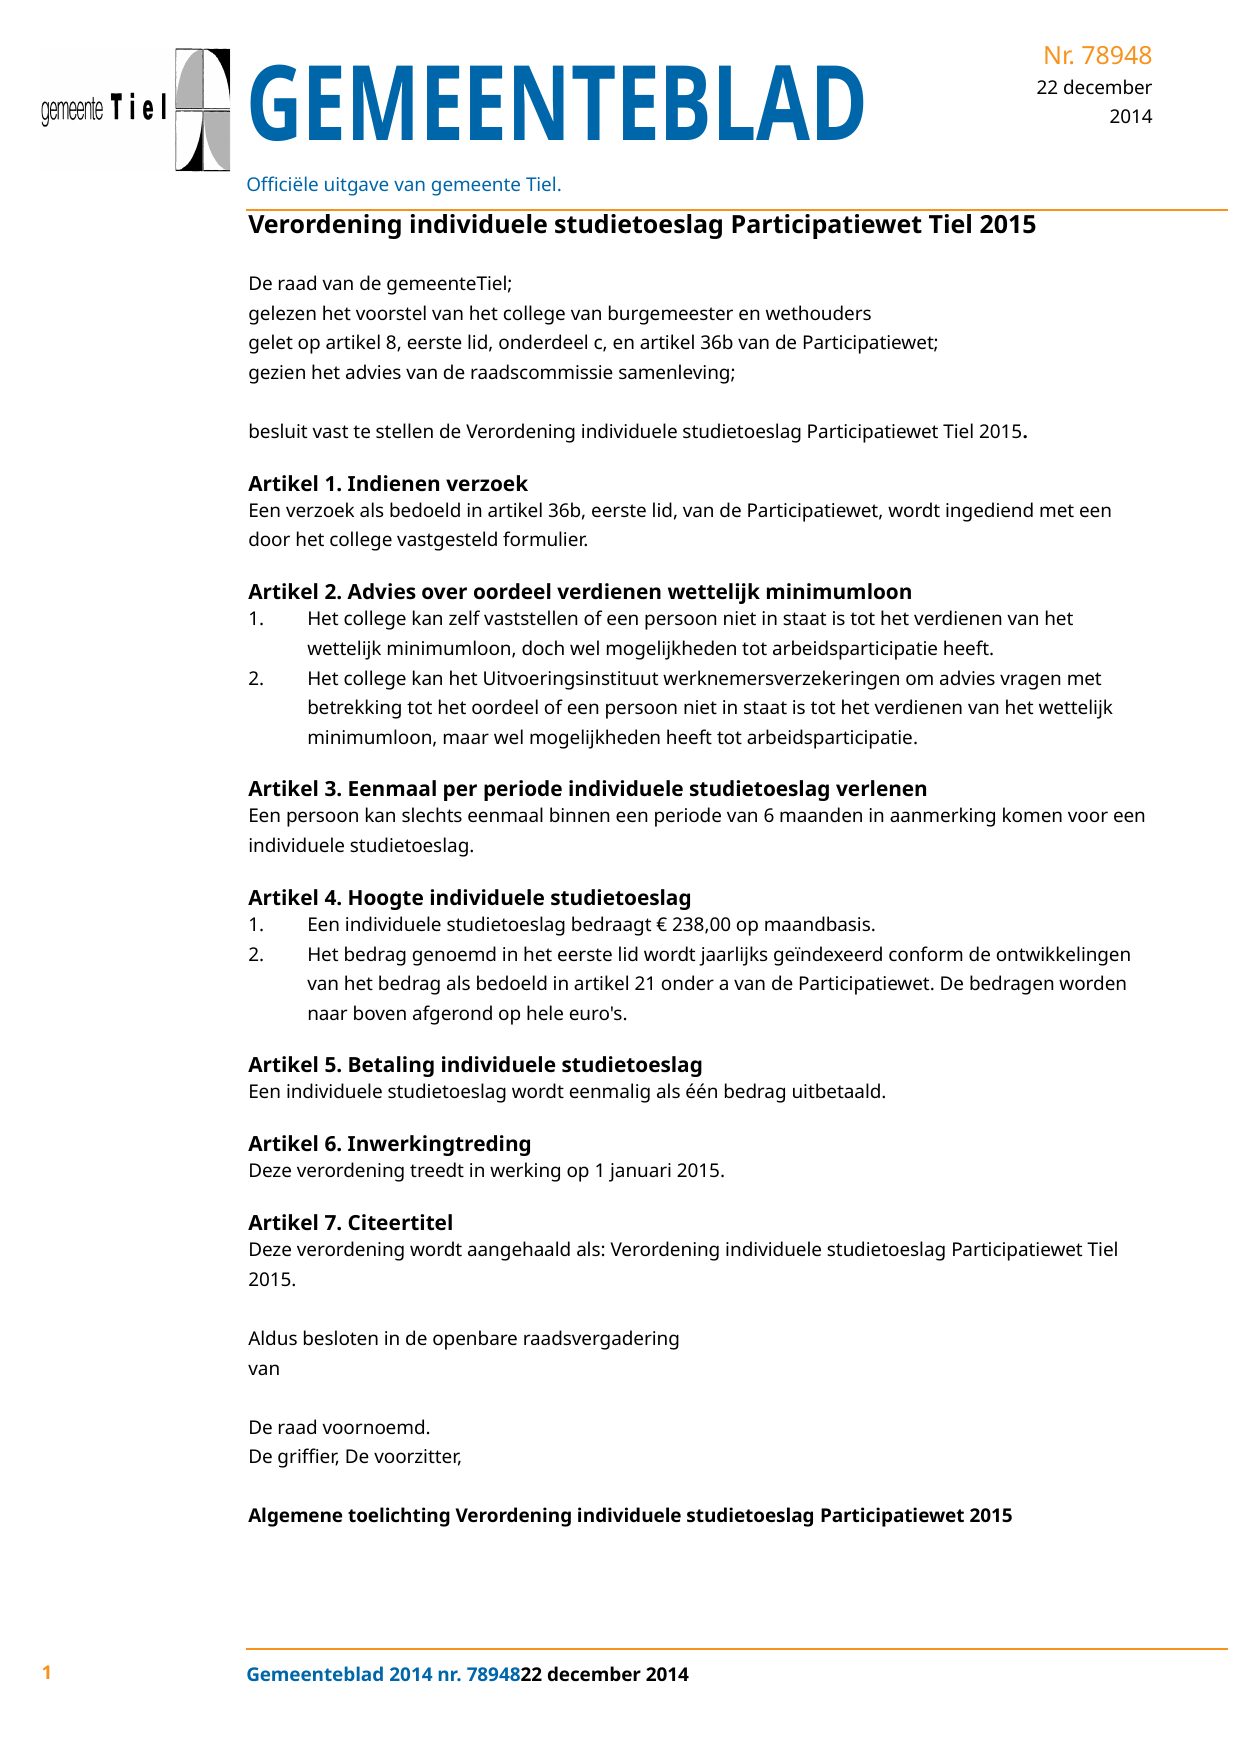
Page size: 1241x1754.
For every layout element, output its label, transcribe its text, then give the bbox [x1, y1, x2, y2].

text van [248, 1355, 1152, 1381]
list Het college kan zelf vaststellen of een persoon niet in staat is tot het verdienen van het wettelijk minimumloon, doch wel mogelijkheden tot arbeidsparticipatie heeft. [248, 606, 1152, 661]
text Een persoon kan slechts eenmaal binnen een periode van 6 maanden in aanmerking komen voor een individuele studietoeslag. [248, 803, 1152, 858]
text gelezen het voorstel van het college van burgemeester en wethouders [248, 300, 1152, 326]
list Het bedrag genoemd in het eerste lid wordt jaarlijks geïndexeerd conform de ontwikkelingen van het bedrag als bedoeld in artikel 21 onder a van de Participatiewet. De bedragen worden naar boven afgerond op hele euro's. [248, 941, 1152, 1026]
list Het college kan het Uitvoeringsinstituut werknemersverzekeringen om advies vragen met betrekking tot het oordeel of een persoon niet in staat is tot het verdienen van het wettelijk minimumloon, maar wel mogelijkheden heeft tot arbeidsparticipatie. [248, 665, 1152, 749]
text Artikel 6. Inwerkingtreding [248, 1129, 1152, 1158]
text Deze verordening wordt aangehaald als: Verordening individuele studietoeslag Participatiewet Tiel 2015. [248, 1236, 1152, 1292]
text Artikel 3. Eenmaal per periode individuele studietoeslag verlenen [248, 774, 1152, 803]
text gezien het advies van de raadscommissie samenleving; [248, 359, 1152, 385]
picture [41, 47, 231, 172]
text De raad voornoemd. [248, 1414, 1152, 1440]
text Artikel 7. Citeertitel [248, 1208, 1152, 1236]
text Artikel 2. Advies over oordeel verdienen wettelijk minimumloon [248, 577, 1152, 606]
text Artikel 1. Indienen verzoek [248, 469, 1152, 497]
text Een verzoek als bedoeld in artikel 36b, eerste lid, van de Participatiewet, wordt ingediend met een door het college vastgesteld formulier. [248, 497, 1152, 552]
text Verordening individuele studietoeslag Participatiewet Tiel 2015 [248, 211, 1152, 241]
text De griffier, De voorzitter, [248, 1443, 1152, 1469]
text Deze verordening treedt in werking op 1 januari 2015. [248, 1158, 1152, 1183]
text Aldus besloten in de openbare raadsvergadering [248, 1325, 1152, 1351]
text Algemene toelichting Verordening individuele studietoeslag Participatiewet 2015 [248, 1503, 1152, 1528]
text gelet op artikel 8, eerste lid, onderdeel c, en artikel 36b van de Participatiewet; [248, 329, 1152, 355]
list Een individuele studietoeslag bedraagt € 238,00 op maandbasis. [248, 911, 1152, 937]
text Een individuele studietoeslag wordt eenmalig als één bedrag uitbetaald. [248, 1079, 1152, 1104]
text De raad van de gemeenteTiel; [248, 270, 1152, 296]
text besluit vast te stellen de Verordening individuele studietoeslag Participatiewet Tiel 2015. [248, 418, 1152, 444]
text Artikel 4. Hoogte individuele studietoeslag [248, 883, 1152, 911]
text Artikel 5. Betaling individuele studietoeslag [248, 1050, 1152, 1079]
